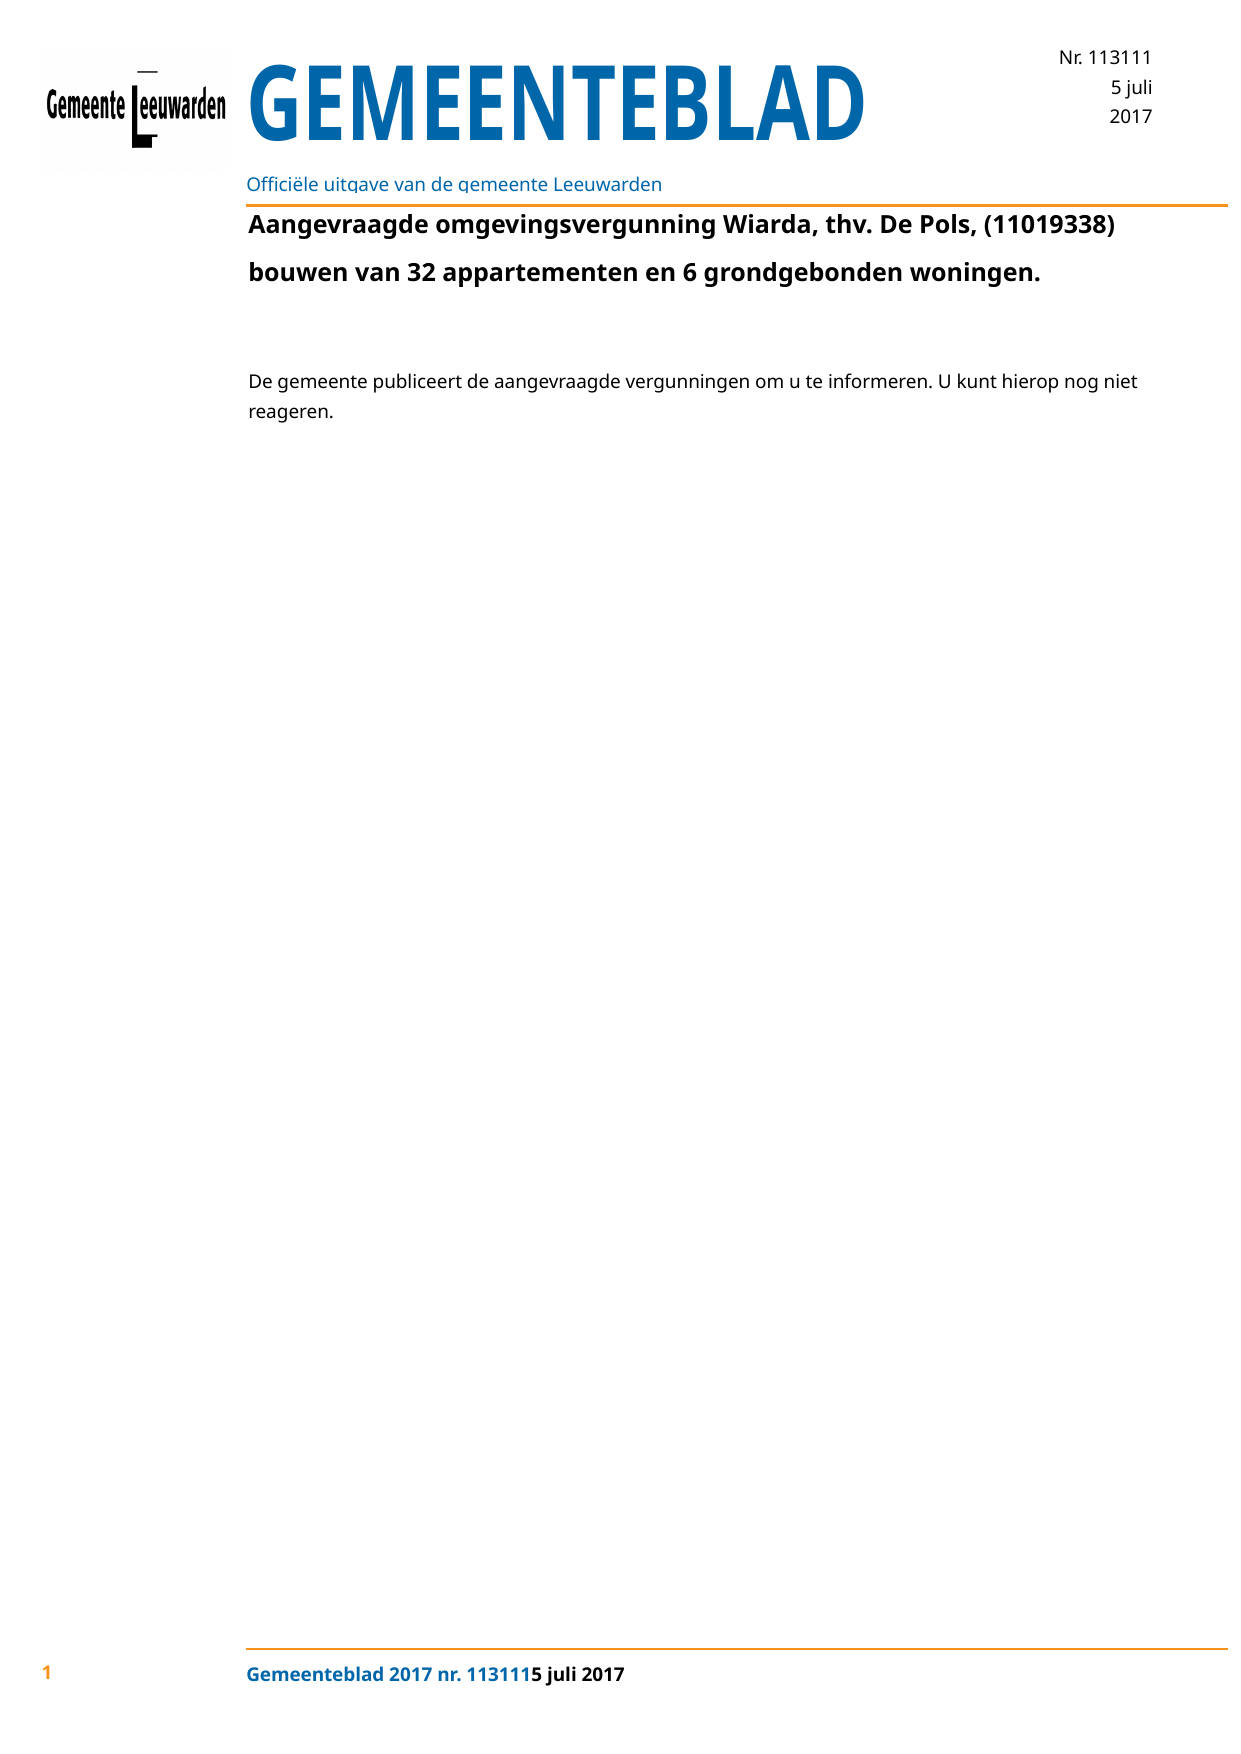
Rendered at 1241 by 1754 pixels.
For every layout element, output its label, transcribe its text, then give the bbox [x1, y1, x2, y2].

text De gemeente publiceert de aangevraagde vergunningen om u te informeren. U kunt hierop nog niet reageren. [248, 368, 1152, 424]
picture [41, 47, 231, 172]
text Aangevraagde omgevingsvergunning Wiarda, thv. De Pols, (11019338) bouwen van 32 appartementen en 6 grondgebonden woningen. [248, 207, 1152, 288]
